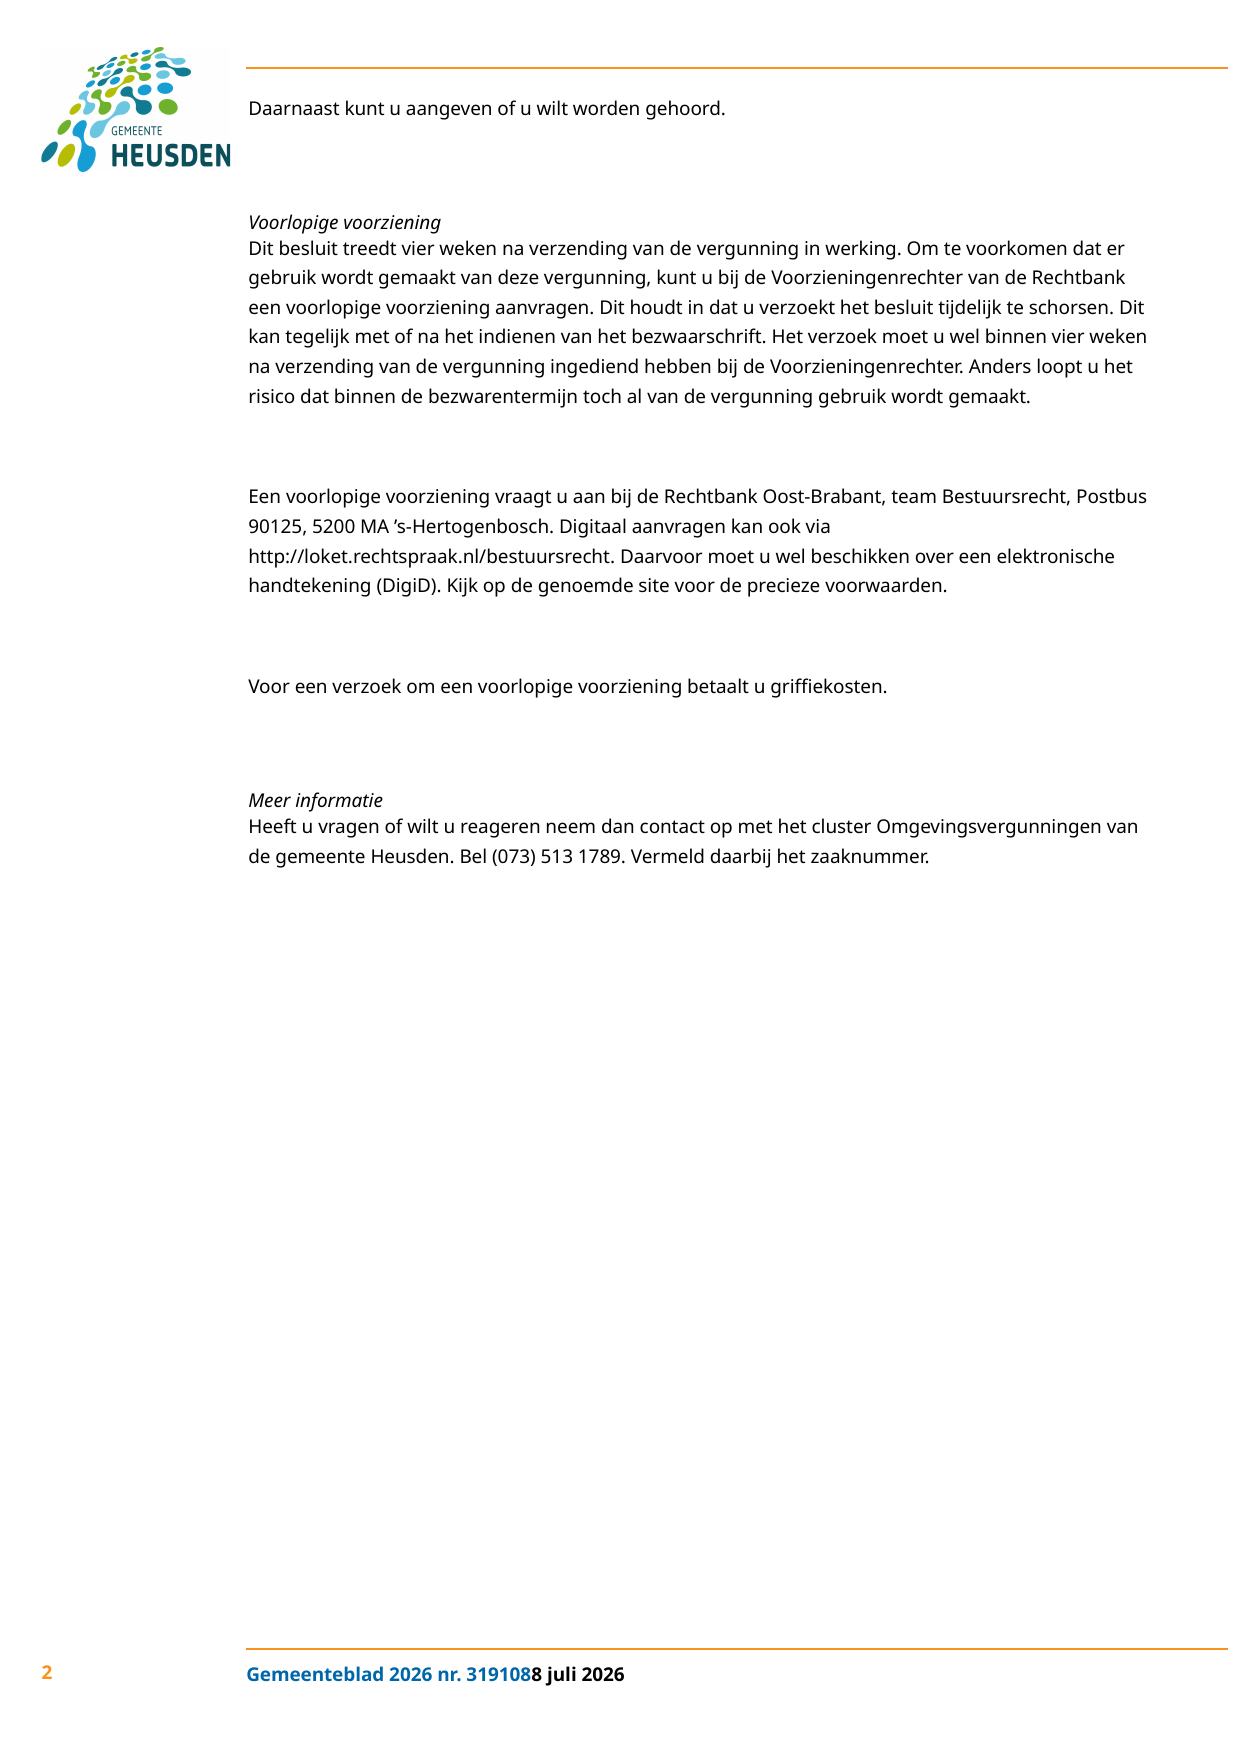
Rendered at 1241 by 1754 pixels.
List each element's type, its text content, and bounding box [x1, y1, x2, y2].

text Een voorlopige voorziening vraagt u aan bij de Rechtbank Oost-Brabant, team Bestuursrecht, Postbus 90125, 5200 MA ’s-Hertogenbosch. Digitaal aanvragen kan ook via http://loket.rechtspraak.nl/bestuursrecht. Daarvoor moet u wel beschikken over een elektronische handtekening (DigiD). Kijk op de genoemde site voor de precieze voorwaarden. [248, 484, 1152, 598]
picture [41, 47, 231, 172]
text Heeft u vragen of wilt u reageren neem dan contact op met het cluster Omgevingsvergunningen van de gemeente Heusden. Bel (073) 513 1789. Vermeld daarbij het zaaknummer. [248, 813, 1152, 869]
text Voor een verzoek om een voorlopige voorziening betaalt u griffiekosten. [248, 673, 1152, 699]
text Voorlopige voorziening [248, 209, 1152, 235]
text Dit besluit treedt vier weken na verzending van de vergunning in werking. Om te voorkomen dat er gebruik wordt gemaakt van deze vergunning, kunt u bij de Voorzieningenrechter van de Rechtbank een voorlopige voorziening aanvragen. Dit houdt in dat u verzoekt het besluit tijdelijk te schorsen. Dit kan tegelijk met of na het indienen van het bezwaarschrift. Het verzoek moet u wel binnen vier weken na verzending van de vergunning ingediend hebben bij de Voorzieningenrechter. Anders loopt u het risico dat binnen de bezwarentermijn toch al van de vergunning gebruik wordt gemaakt. [248, 235, 1152, 408]
text Daarnaast kunt u aangeven of u wilt worden gehoord. [248, 95, 1152, 121]
text Meer informatie [248, 788, 1152, 813]
